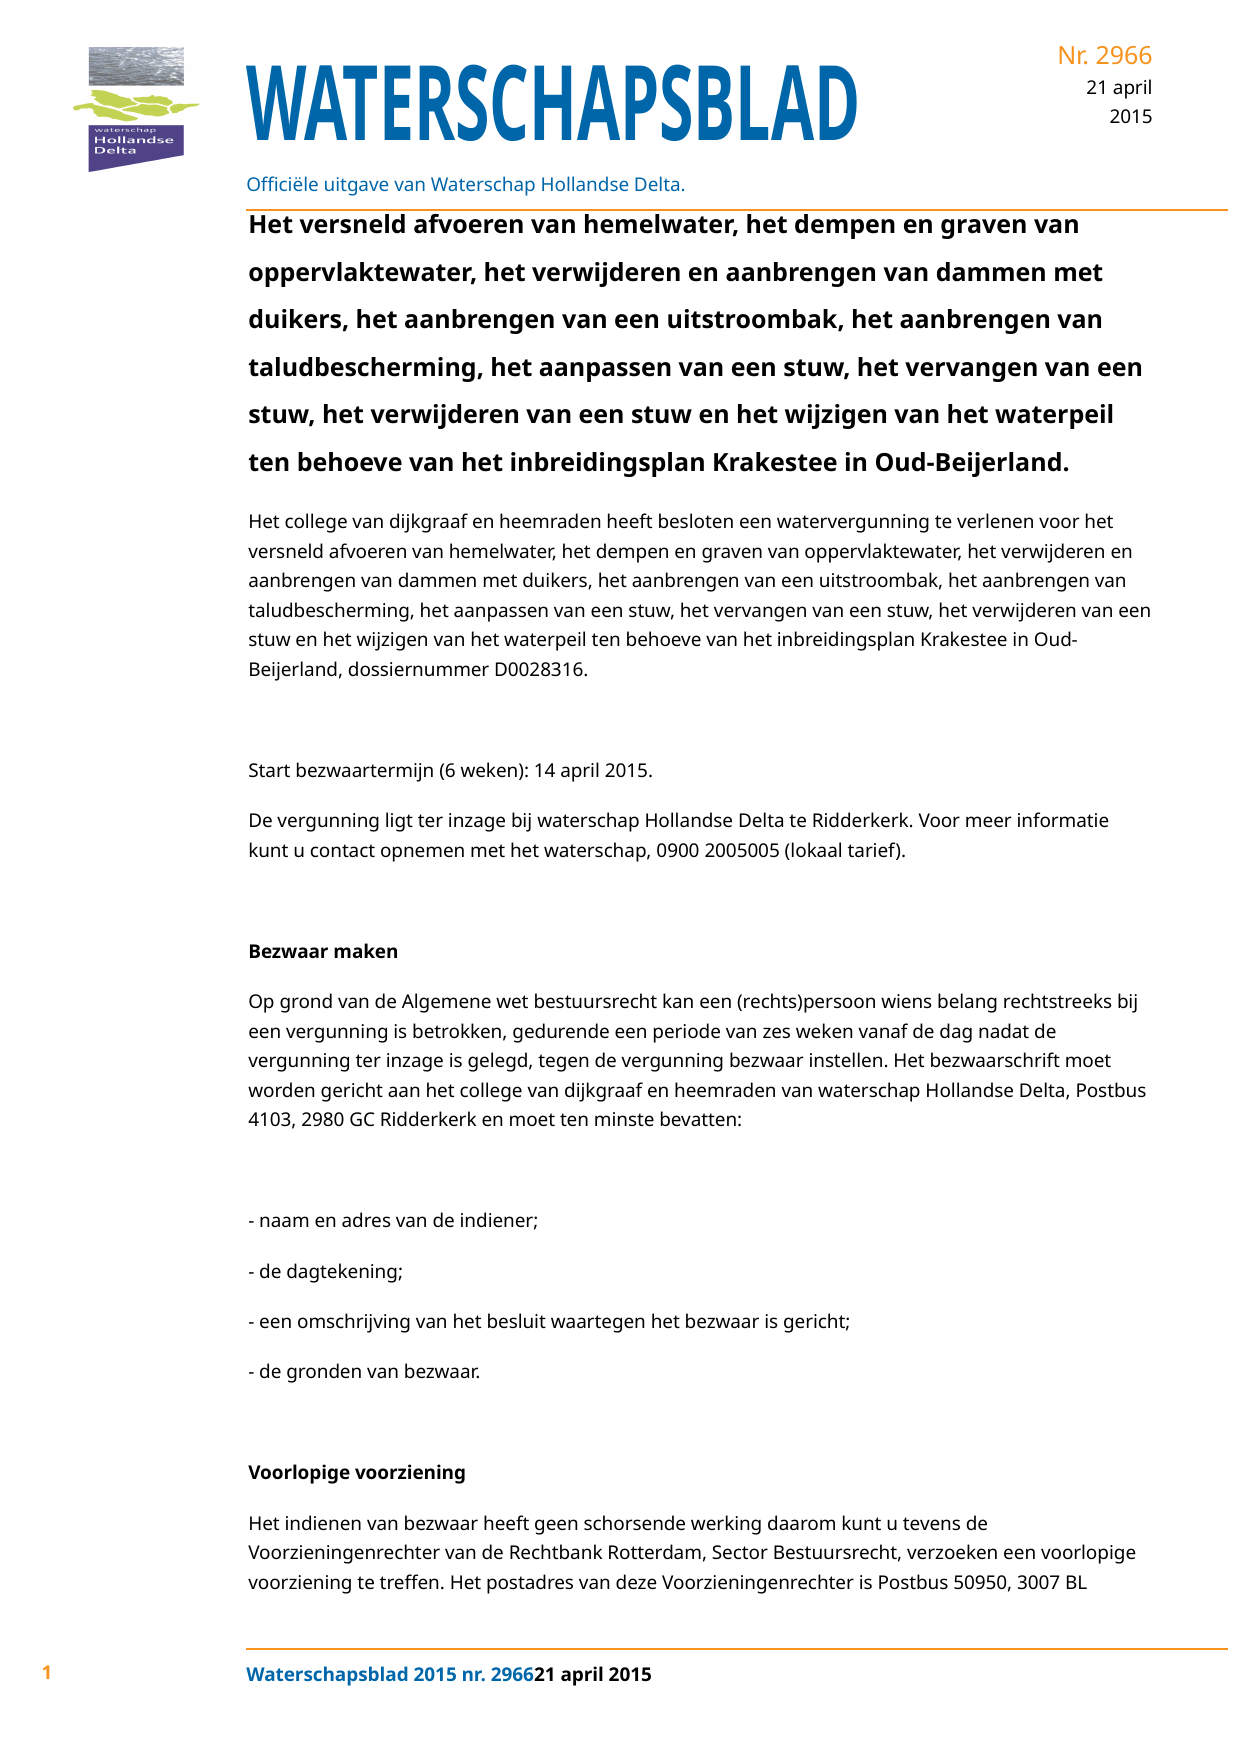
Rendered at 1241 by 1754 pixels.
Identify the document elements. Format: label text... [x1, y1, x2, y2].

picture [41, 47, 231, 172]
text De vergunning ligt ter inzage bij waterschap Hollandse Delta te Ridderkerk. Voor meer informatie kunt u contact opnemen met het waterschap, 0900 2005005 (lokaal tarief). [248, 807, 1152, 863]
text Bezwaar maken [248, 938, 1152, 964]
text - de gronden van bezwaar. [248, 1359, 1152, 1384]
text - de dagtekening; [248, 1258, 1152, 1284]
text Start bezwaartermijn (6 weken): 14 april 2015. [248, 757, 1152, 783]
text Voorlopige voorziening [248, 1459, 1152, 1485]
text - een omschrijving van het besluit waartegen het bezwaar is gericht; [248, 1308, 1152, 1334]
text Het versneld afvoeren van hemelwater, het dempen en graven van oppervlaktewater, het verwijderen en aanbrengen van dammen met duikers, het aanbrengen van een uitstroombak, het aanbrengen van taludbescherming, het aanpassen van een stuw, het vervangen van een stuw, het verwijderen van een stuw en het wijzigen van het waterpeil ten behoeve van het inbreidingsplan Krakestee in Oud-Beijerland. [248, 211, 1152, 479]
text - naam en adres van de indiener; [248, 1207, 1152, 1233]
text Het college van dijkgraaf en heemraden heeft besloten een watervergunning te verlenen voor het versneld afvoeren van hemelwater, het dempen en graven van oppervlaktewater, het verwijderen en aanbrengen van dammen met duikers, het aanbrengen van een uitstroombak, het aanbrengen van taludbescherming, het aanpassen van een stuw, het vervangen van een stuw, het verwijderen van een stuw en het wijzigen van het waterpeil ten behoeve van het inbreidingsplan Krakestee in Oud-Beijerland, dossiernummer D0028316. [248, 508, 1152, 682]
text Het indienen van bezwaar heeft geen schorsende werking daarom kunt u tevens de Voorzieningenrechter van de Rechtbank Rotterdam, Sector Bestuursrecht, verzoeken een voorlopige voorziening te treffen. Het postadres van deze Voorzieningenrechter is Postbus 50950, 3007 BL [248, 1510, 1152, 1595]
text Op grond van de Algemene wet bestuursrecht kan een (rechts)persoon wiens belang rechtstreeks bij een vergunning is betrokken, gedurende een periode van zes weken vanaf de dag nadat de vergunning ter inzage is gelegd, tegen de vergunning bezwaar instellen. Het bezwaarschrift moet worden gericht aan het college van dijkgraaf en heemraden van waterschap Hollandse Delta, Postbus 4103, 2980 GC Ridderkerk en moet ten minste bevatten: [248, 988, 1152, 1132]
